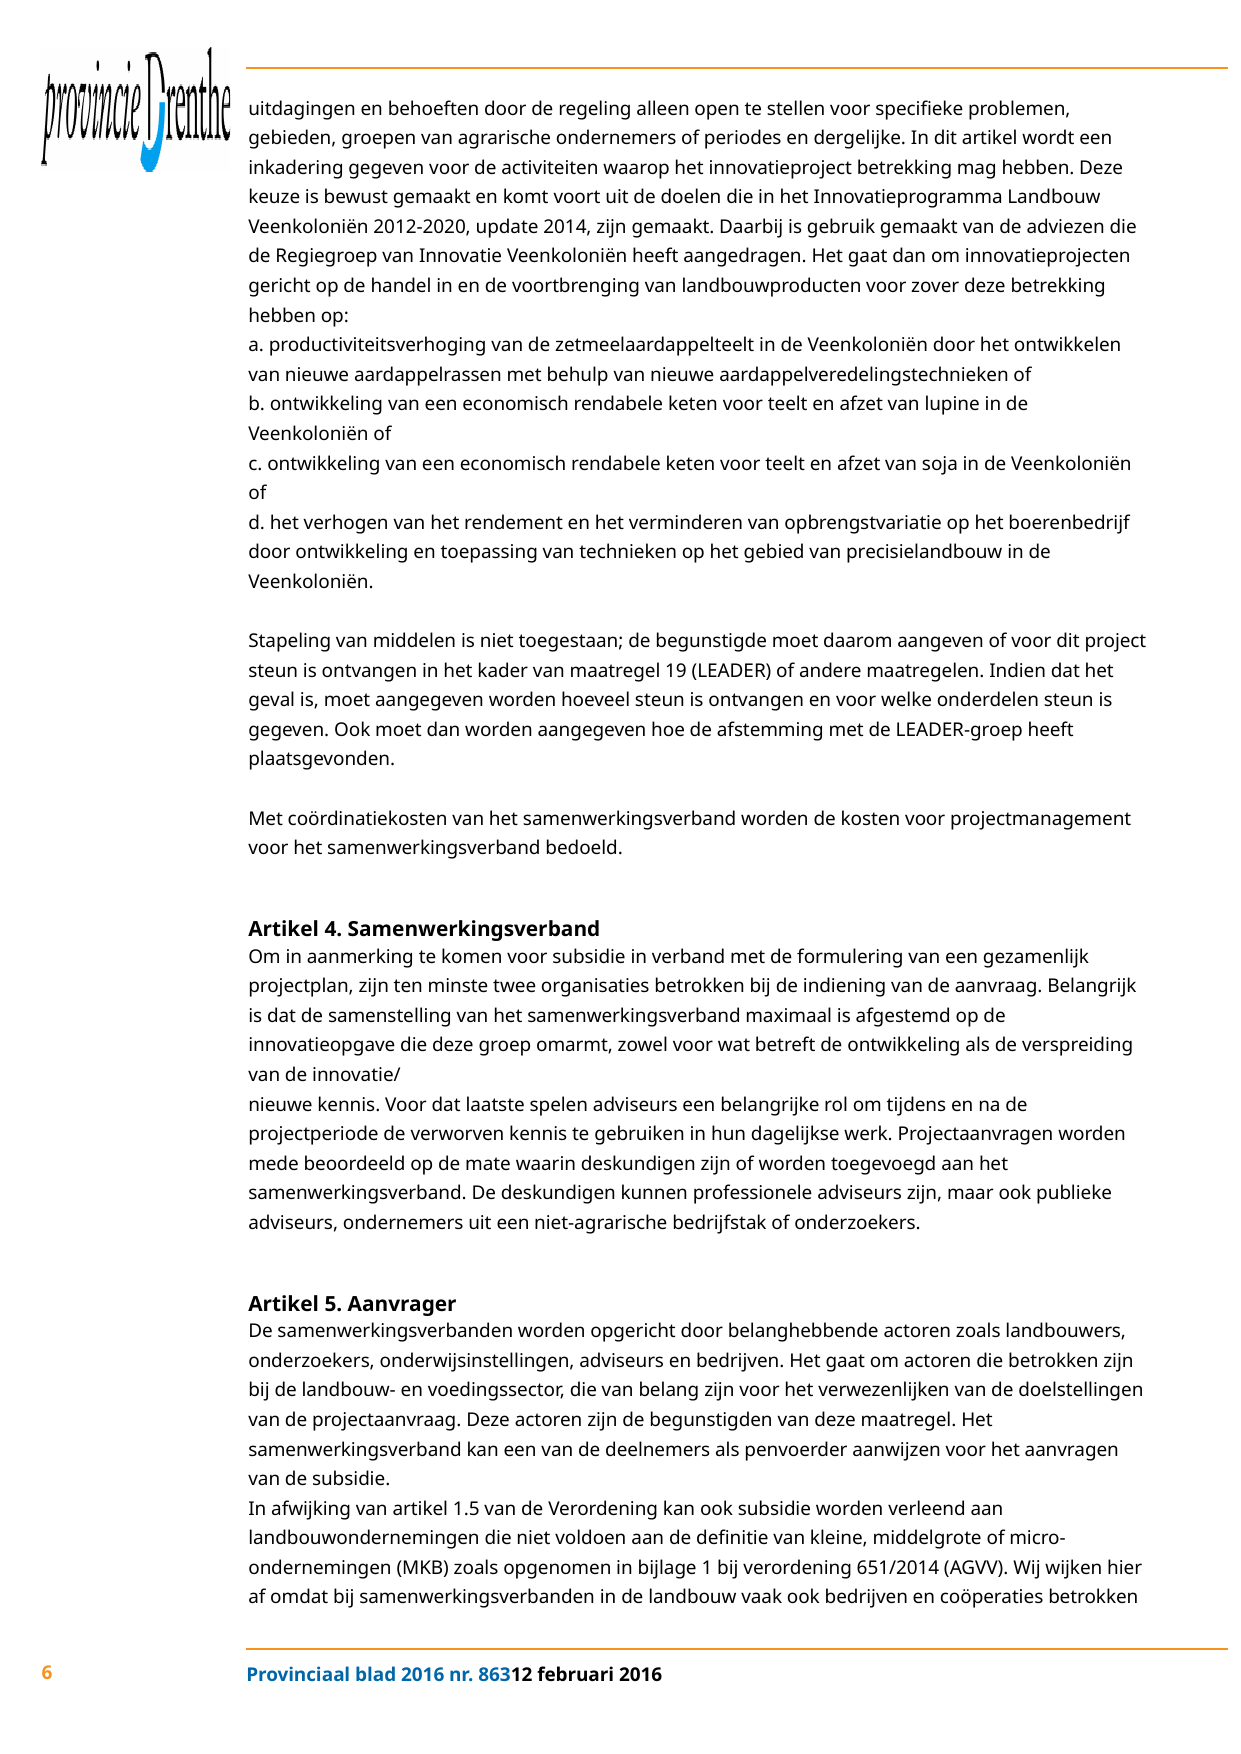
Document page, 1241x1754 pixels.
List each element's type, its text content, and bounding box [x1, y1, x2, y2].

text uitdagingen en behoeften door de regeling alleen open te stellen voor specifieke problemen, gebieden, groepen van agrarische ondernemers of periodes en dergelijke. In dit artikel wordt een inkadering gegeven voor de activiteiten waarop het innovatieproject betrekking mag hebben. Deze keuze is bewust gemaakt en komt voort uit de doelen die in het Innovatieprogramma Landbouw Veenkoloniën 2012-2020, update 2014, zijn gemaakt. Daarbij is gebruik gemaakt van de adviezen die de Regiegroep van Innovatie Veenkoloniën heeft aangedragen. Het gaat dan om innovatieprojecten gericht op de handel in en de voortbrenging van landbouwproducten voor zover deze betrekking hebben op: [248, 95, 1152, 328]
text a. productiviteitsverhoging van de zetmeelaardappelteelt in de Veenkoloniën door het ontwikkelen van nieuwe aardappelrassen met behulp van nieuwe aardappelveredelingstechnieken of [248, 331, 1152, 387]
picture [41, 47, 231, 172]
text Met coördinatiekosten van het samenwerkingsverband worden de kosten voor projectmanagement voor het samenwerkingsverband bedoeld. [248, 805, 1152, 860]
text c. ontwikkeling van een economisch rendabele keten voor teelt en afzet van soja in de Veenkoloniën of [248, 450, 1152, 505]
text nieuwe kennis. Voor dat laatste spelen adviseurs een belangrijke rol om tijdens en na de projectperiode de verworven kennis te gebruiken in hun dagelijkse werk. Projectaanvragen worden mede beoordeeld op de mate waarin deskundigen zijn of worden toegevoegd aan het samenwerkingsverband. De deskundigen kunnen professionele adviseurs zijn, maar ook publieke adviseurs, ondernemers uit een niet-agrarische bedrijfstak of onderzoekers. [248, 1091, 1152, 1235]
text De samenwerkingsverbanden worden opgericht door belanghebbende actoren zoals landbouwers, onderzoekers, onderwijsinstellingen, adviseurs en bedrijven. Het gaat om actoren die betrokken zijn bij de landbouw- en voedingssector, die van belang zijn voor het verwezenlijken van de doelstellingen van de projectaanvraag. Deze actoren zijn de begunstigden van deze maatregel. Het samenwerkingsverband kan een van de deelnemers als penvoerder aanwijzen voor het aanvragen van de subsidie. [248, 1317, 1152, 1491]
text d. het verhogen van het rendement en het verminderen van opbrengstvariatie op het boerenbedrijf door ontwikkeling en toepassing van technieken op het gebied van precisielandbouw in de Veenkoloniën. [248, 509, 1152, 594]
text b. ontwikkeling van een economisch rendabele keten voor teelt en afzet van lupine in de Veenkoloniën of [248, 391, 1152, 446]
text Stapeling van middelen is niet toegestaan; de begunstigde moet daarom aangeven of voor dit project steun is ontvangen in het kader van maatregel 19 (LEADER) of andere maatregelen. Indien dat het geval is, moet aangegeven worden hoeveel steun is ontvangen en voor welke onderdelen steun is gegeven. Ook moet dan worden aangegeven hoe de afstemming met de LEADER-groep heeft plaatsgevonden. [248, 627, 1152, 771]
text In afwijking van artikel 1.5 van de Verordening kan ook subsidie worden verleend aan landbouwondernemingen die niet voldoen aan de definitie van kleine, middelgrote of micro-ondernemingen (MKB) zoals opgenomen in bijlage 1 bij verordening 651/2014 (AGVV). Wij wijken hier af omdat bij samenwerkingsverbanden in de landbouw vaak ook bedrijven en coöperaties betrokken [248, 1495, 1152, 1609]
text Om in aanmerking te komen voor subsidie in verband met de formulering van een gezamenlijk projectplan, zijn ten minste twee organisaties betrokken bij de indiening van de aanvraag. Belangrijk is dat de samenstelling van het samenwerkingsverband maximaal is afgestemd op de innovatieopgave die deze groep omarmt, zowel voor wat betreft de ontwikkeling als de verspreiding van de innovatie/ [248, 943, 1152, 1087]
text Artikel 5. Aanvrager [248, 1289, 1152, 1317]
text Artikel 4. Samenwerkingsverband [248, 914, 1152, 943]
